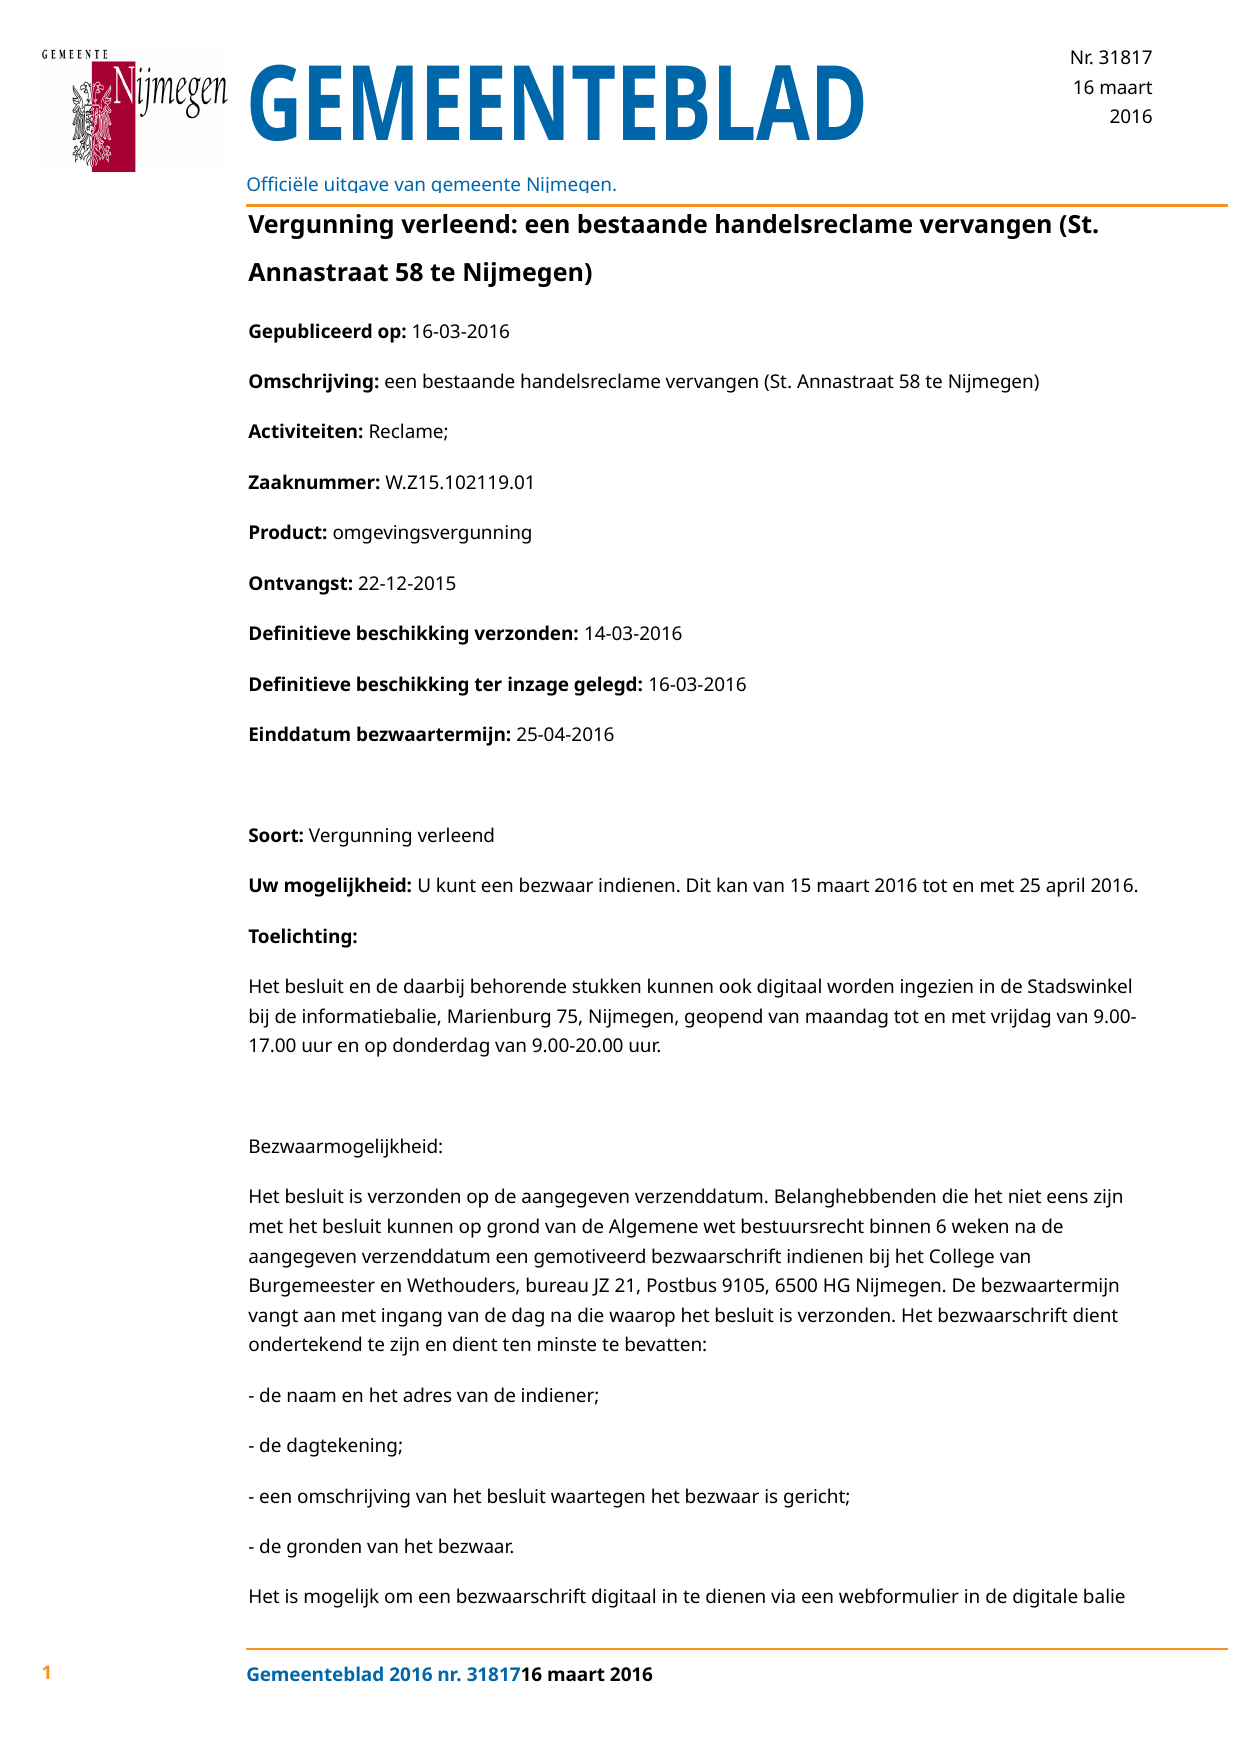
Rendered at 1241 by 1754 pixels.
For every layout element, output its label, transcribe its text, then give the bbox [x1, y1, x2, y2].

text Soort: Vergunning verleend [248, 822, 1152, 848]
text Product: omgevingsvergunning [248, 519, 1152, 545]
text - een omschrijving van het besluit waartegen het bezwaar is gericht; [248, 1483, 1152, 1509]
text Uw mogelijkheid: U kunt een bezwaar indienen. Dit kan van 15 maart 2016 tot en met 25 april 2016. [248, 872, 1152, 898]
text Definitieve beschikking verzonden: 14-03-2016 [248, 620, 1152, 646]
text Bezwaarmogelijkheid: [248, 1133, 1152, 1159]
text Het is mogelijk om een bezwaarschrift digitaal in te dienen via een webformulier in de digitale balie [248, 1584, 1152, 1609]
text Definitieve beschikking ter inzage gelegd: 16-03-2016 [248, 671, 1152, 697]
text - de dagtekening; [248, 1432, 1152, 1458]
text Omschrijving: een bestaande handelsreclame vervangen (St. Annastraat 58 te Nijmegen) [248, 368, 1152, 394]
text Gepubliceerd op: 16-03-2016 [248, 318, 1152, 344]
text Het besluit is verzonden op de aangegeven verzenddatum. Belanghebbenden die het niet eens zijn met het besluit kunnen op grond van de Algemene wet bestuursrecht binnen 6 weken na de aangegeven verzenddatum een gemotiveerd bezwaarschrift indienen bij het College van Burgemeester en Wethouders, bureau JZ 21, Postbus 9105, 6500 HG Nijmegen. De bezwaartermijn vangt aan met ingang van de dag na die waarop het besluit is verzonden. Het bezwaarschrift dient ondertekend te zijn en dient ten minste te bevatten: [248, 1184, 1152, 1357]
picture [41, 47, 231, 172]
text Activiteiten: Reclame; [248, 419, 1152, 444]
text Toelichting: [248, 923, 1152, 949]
text - de gronden van het bezwaar. [248, 1533, 1152, 1559]
text Zaaknummer: W.Z15.102119.01 [248, 469, 1152, 495]
text Einddatum bezwaartermijn: 25-04-2016 [248, 721, 1152, 747]
text Het besluit en de daarbij behorende stukken kunnen ook digitaal worden ingezien in de Stadswinkel bij de informatiebalie, Marienburg 75, Nijmegen, geopend van maandag tot en met vrijdag van 9.00-17.00 uur en op donderdag van 9.00-20.00 uur. [248, 973, 1152, 1058]
text Ontvangst: 22-12-2015 [248, 570, 1152, 596]
text Vergunning verleend: een bestaande handelsreclame vervangen (St. Annastraat 58 te Nijmegen) [248, 207, 1152, 288]
text - de naam en het adres van de indiener; [248, 1382, 1152, 1408]
